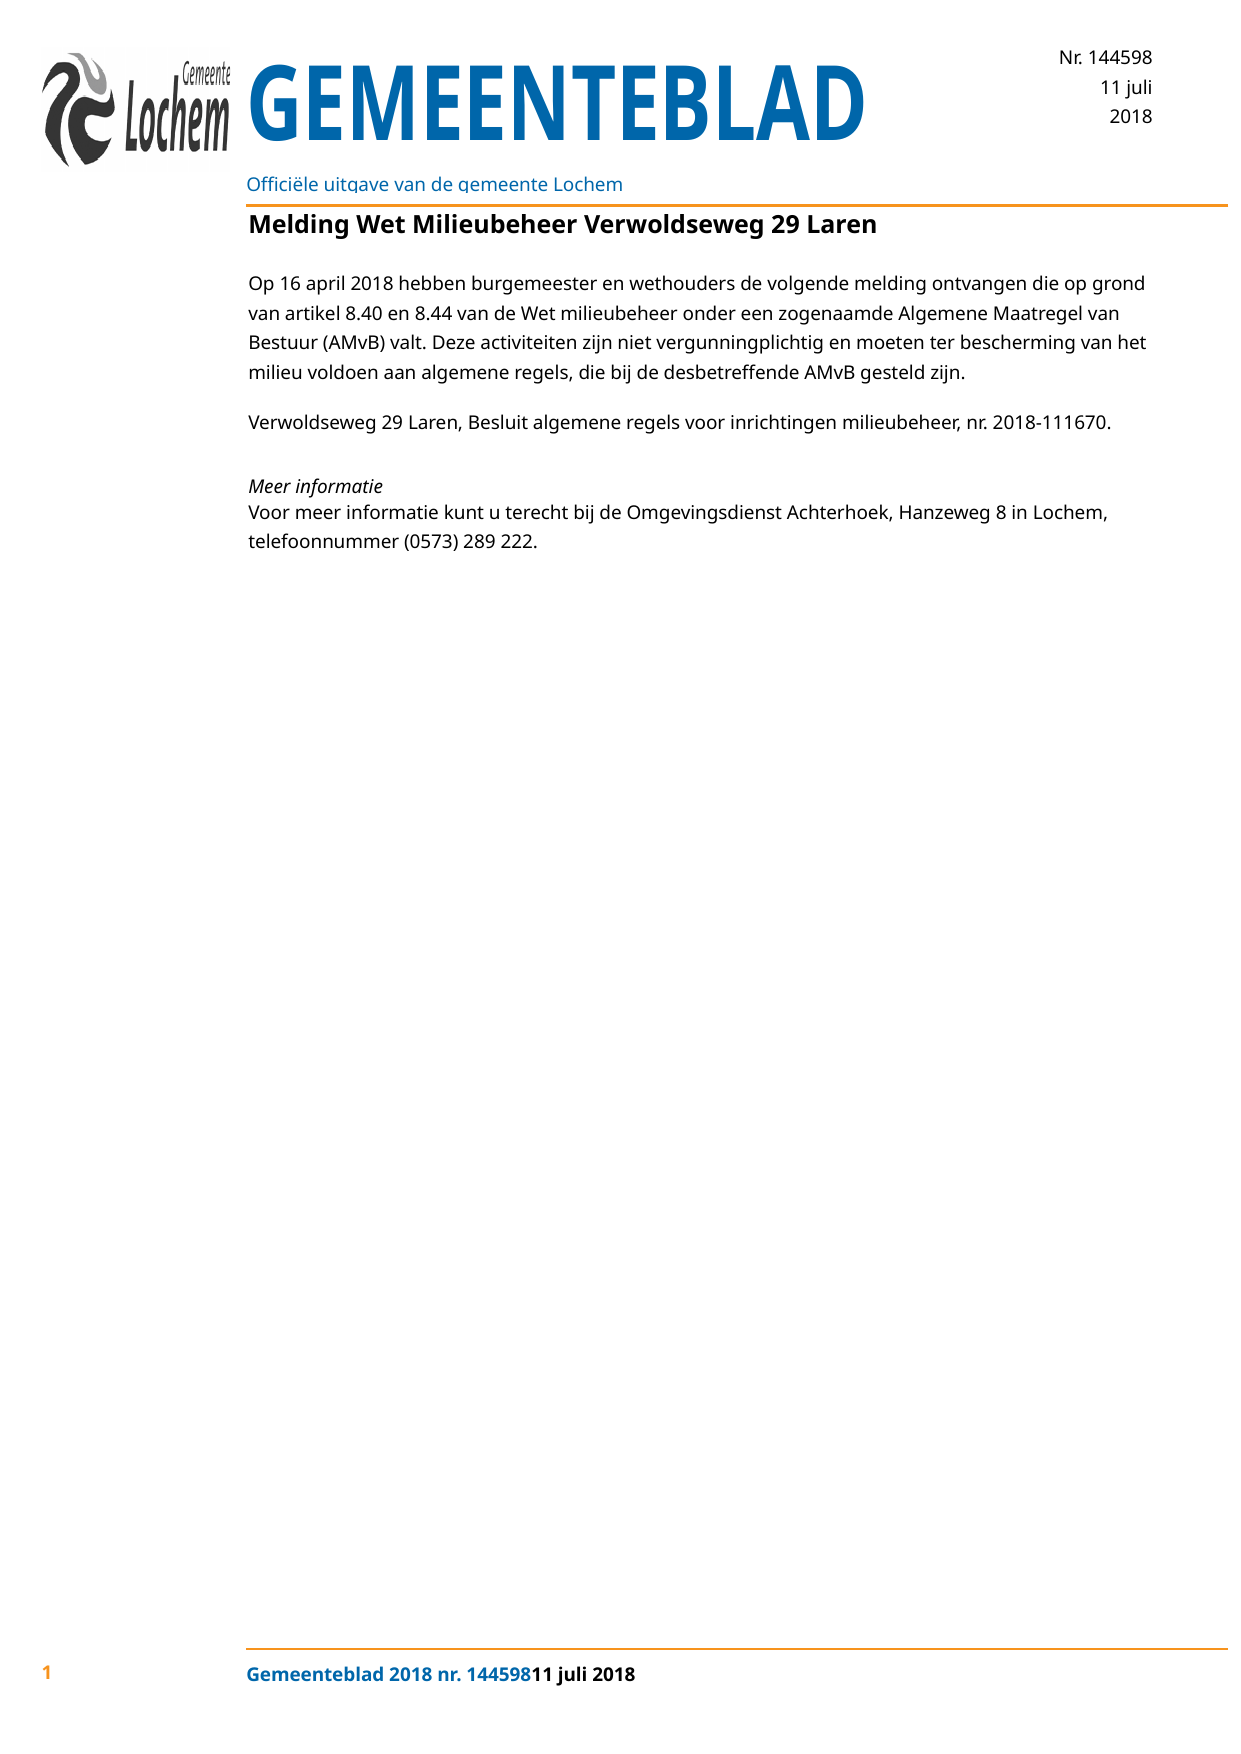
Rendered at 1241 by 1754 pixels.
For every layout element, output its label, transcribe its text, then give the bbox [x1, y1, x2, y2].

text Op 16 april 2018 hebben burgemeester en wethouders de volgende melding ontvangen die op grond van artikel 8.40 en 8.44 van de Wet milieubeheer onder een zogenaamde Algemene Maatregel van Bestuur (AMvB) valt. Deze activiteiten zijn niet vergunningplichtig en moeten ter bescherming van het milieu voldoen aan algemene regels, die bij de desbetreffende AMvB gesteld zijn. [248, 270, 1152, 385]
picture [41, 47, 231, 172]
text Voor meer informatie kunt u terecht bij de Omgevingsdienst Achterhoek, Hanzeweg 8 in Lochem, telefoonnummer (0573) 289 222. [248, 499, 1152, 554]
text Verwoldseweg 29 Laren, Besluit algemene regels voor inrichtingen milieubeheer, nr. 2018-111670. [248, 409, 1152, 435]
text Melding Wet Milieubeheer Verwoldseweg 29 Laren [248, 207, 1152, 241]
text Meer informatie [248, 473, 1152, 499]
